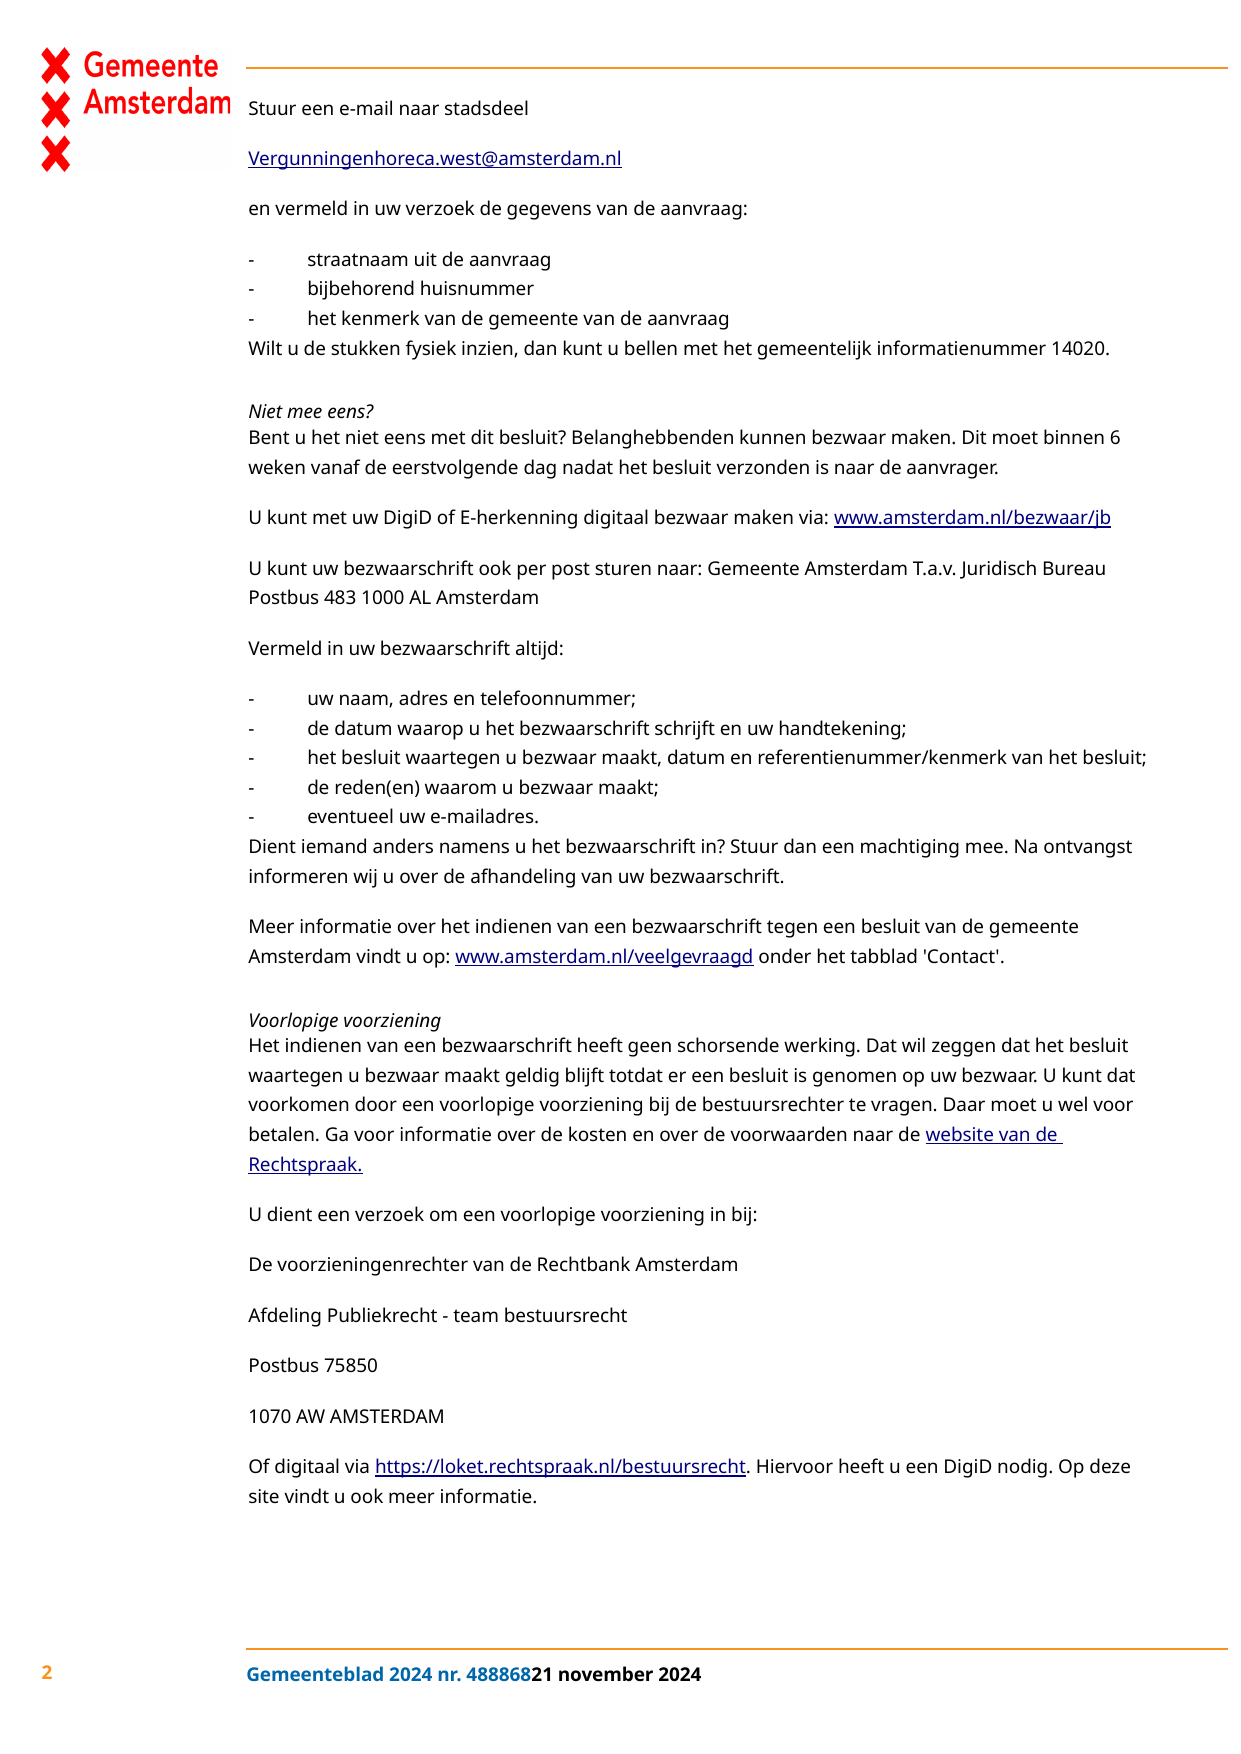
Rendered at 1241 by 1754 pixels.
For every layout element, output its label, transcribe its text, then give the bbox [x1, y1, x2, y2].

text 1070 AW AMSTERDAM [248, 1403, 1152, 1429]
text Dient iemand anders namens u het bezwaarschrift in? Stuur dan een machtiging mee. Na ontvangst informeren wij u over de afhandeling van uw bezwaarschrift. [248, 833, 1152, 888]
text en vermeld in uw verzoek de gegevens van de aanvraag: [248, 196, 1152, 221]
list de reden(en) waarom u bezwaar maakt; [248, 774, 1152, 800]
text Postbus 75850 [248, 1352, 1152, 1378]
text Bent u het niet eens met dit besluit? Belanghebbenden kunnen bezwaar maken. Dit moet binnen 6 weken vanaf de eerstvolgende dag nadat het besluit verzonden is naar de aanvrager. [248, 424, 1152, 480]
list straatnaam uit de aanvraag [248, 246, 1152, 272]
text Stuur een e-mail naar stadsdeel [248, 95, 1152, 121]
text Voorlopige voorziening [248, 1007, 1152, 1032]
text U kunt met uw DigiD of E-herkenning digitaal bezwaar maken via: www.amsterdam.nl/bezwaar/jb [248, 504, 1152, 530]
list het kenmerk van de gemeente van de aanvraag [248, 305, 1152, 331]
text Vermeld in uw bezwaarschrift altijd: [248, 635, 1152, 661]
text Vergunningenhoreca.west@amsterdam.nl [248, 145, 1152, 171]
text De voorzieningenrechter van de Rechtbank Amsterdam [248, 1252, 1152, 1277]
text Het indienen van een bezwaarschrift heeft geen schorsende werking. Dat wil zeggen dat het besluit waartegen u bezwaar maakt geldig blijft totdat er een besluit is genomen op uw bezwaar. U kunt dat voorkomen door een voorlopige voorziening bij de bestuursrechter te vragen. Daar moet u wel voor betalen. Ga voor informatie over de kosten en over de voorwaarden naar de website van de Rechtspraak. [248, 1032, 1152, 1177]
list uw naam, adres en telefoonnummer; [248, 685, 1152, 711]
text U kunt uw bezwaarschrift ook per post sturen naar: Gemeente Amsterdam T.a.v. Juridisch Bureau Postbus 483 1000 AL Amsterdam [248, 555, 1152, 610]
text Niet mee eens? [248, 399, 1152, 424]
text U dient een verzoek om een voorlopige voorziening in bij: [248, 1201, 1152, 1227]
text Meer informatie over het indienen van een bezwaarschrift tegen een besluit van de gemeente Amsterdam vindt u op: www.amsterdam.nl/veelgevraagd onder het tabblad 'Contact'. [248, 913, 1152, 968]
picture [41, 47, 231, 172]
list bijbehorend huisnummer [248, 276, 1152, 301]
list eventueel uw e-mailadres. [248, 804, 1152, 829]
list de datum waarop u het bezwaarschrift schrijft en uw handtekening; [248, 715, 1152, 741]
text Afdeling Publiekrecht - team bestuursrecht [248, 1302, 1152, 1328]
list het besluit waartegen u bezwaar maakt, datum en referentienummer/kenmerk van het besluit; [248, 744, 1152, 770]
text Of digitaal via https://loket.rechtspraak.nl/bestuursrecht. Hiervoor heeft u een DigiD nodig. Op deze site vindt u ook meer informatie. [248, 1453, 1152, 1509]
text Wilt u de stukken fysiek inzien, dan kunt u bellen met het gemeentelijk informatienummer 14020. [248, 335, 1152, 361]
